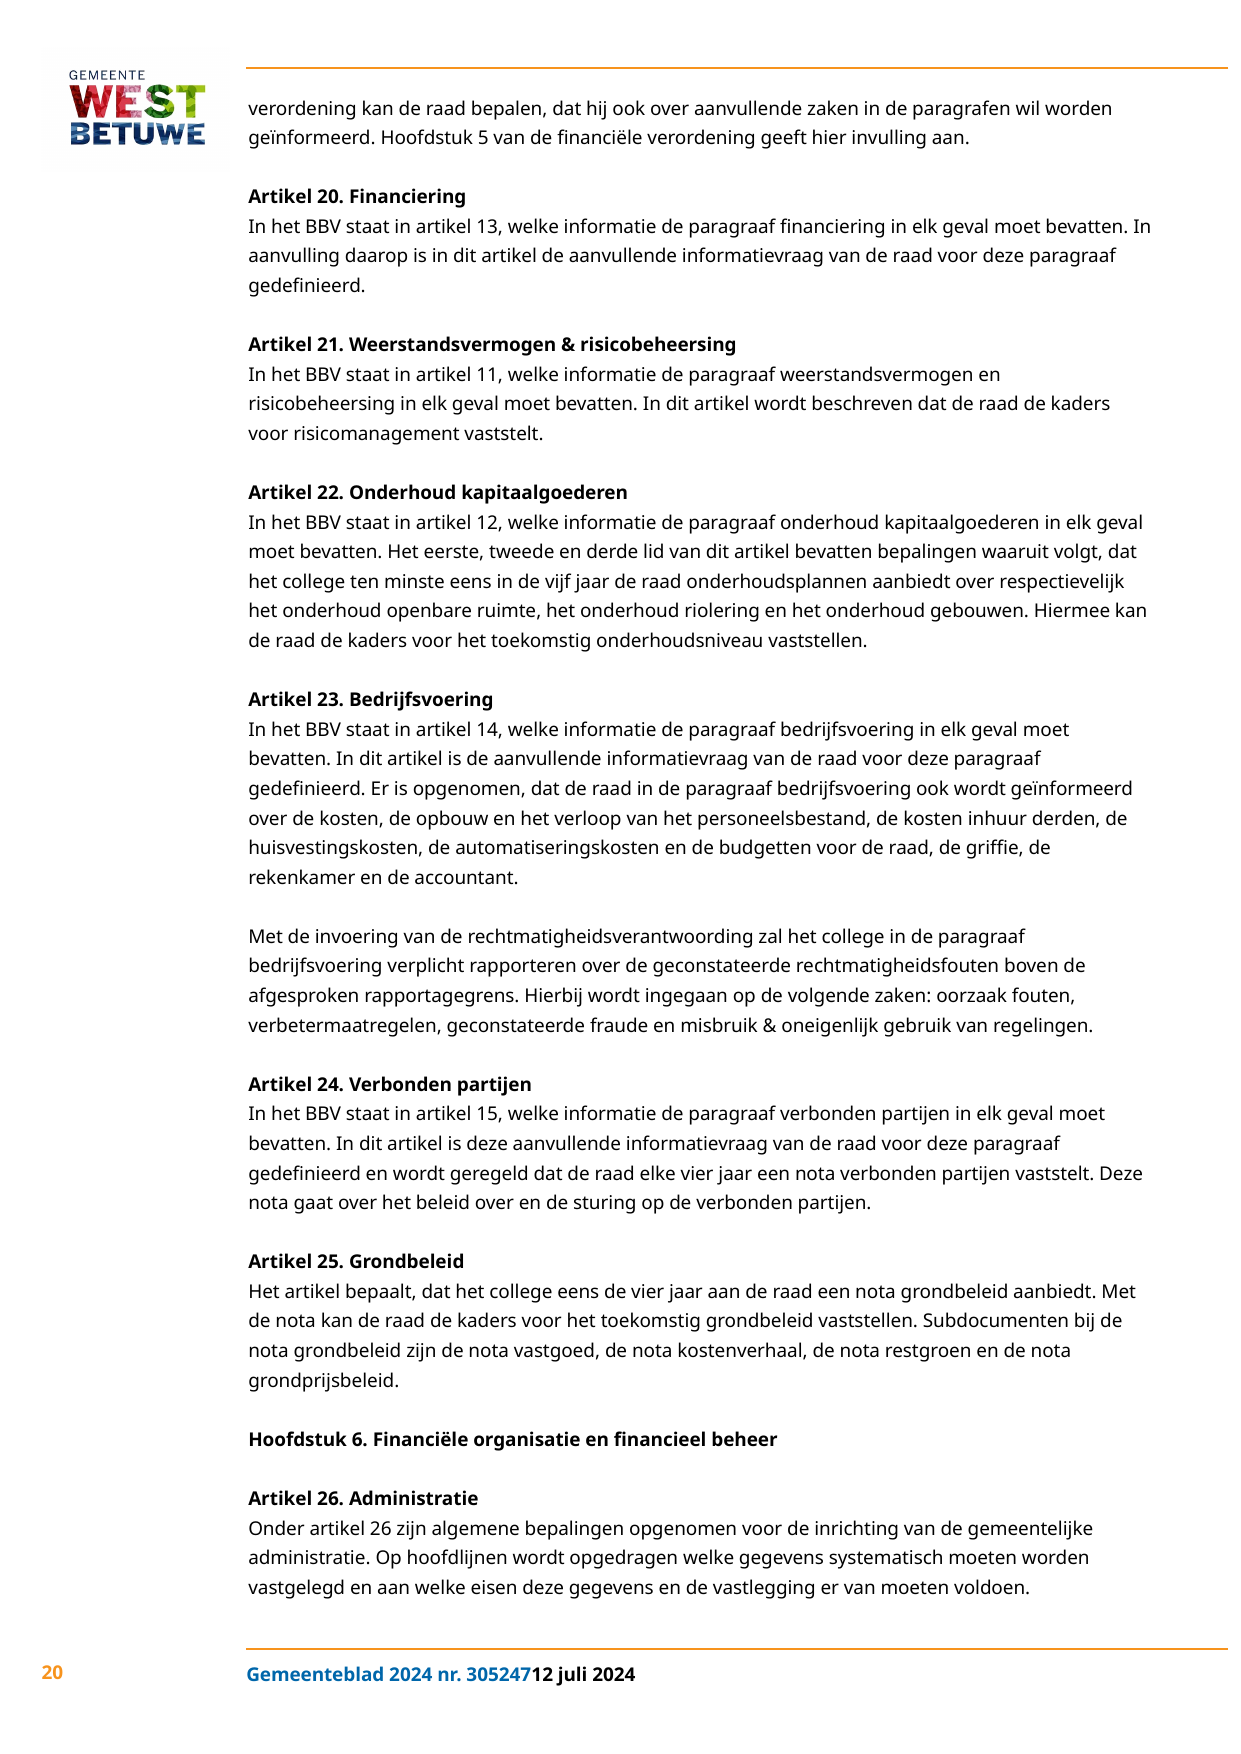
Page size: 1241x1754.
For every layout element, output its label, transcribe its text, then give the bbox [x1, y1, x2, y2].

picture [41, 47, 231, 172]
text Artikel 20. Financiering [248, 183, 1152, 209]
text Artikel 21. Weerstandsvermogen & risicobeheersing [248, 331, 1152, 357]
text In het BBV staat in artikel 11, welke informatie de paragraaf weerstandsvermogen en risicobeheersing in elk geval moet bevatten. In dit artikel wordt beschreven dat de raad de kaders voor risicomanagement vaststelt. [248, 361, 1152, 446]
text Artikel 23. Bedrijfsvoering [248, 686, 1152, 712]
text Artikel 26. Administratie [248, 1485, 1152, 1511]
text In het BBV staat in artikel 14, welke informatie de paragraaf bedrijfsvoering in elk geval moet bevatten. In dit artikel is de aanvullende informatievraag van de raad voor deze paragraaf gedefinieerd. Er is opgenomen, dat de raad in de paragraaf bedrijfsvoering ook wordt geïnformeerd over de kosten, de opbouw en het verloop van het personeelsbestand, de kosten inhuur derden, de huisvestingskosten, de automatiseringskosten en de budgetten voor de raad, de griffie, de rekenkamer en de accountant. [248, 716, 1152, 890]
text Onder artikel 26 zijn algemene bepalingen opgenomen voor de inrichting van de gemeentelijke administratie. Op hoofdlijnen wordt opgedragen welke gegevens systematisch moeten worden vastgelegd en aan welke eisen deze gegevens en de vastlegging er van moeten voldoen. [248, 1515, 1152, 1600]
text In het BBV staat in artikel 12, welke informatie de paragraaf onderhoud kapitaalgoederen in elk geval moet bevatten. Het eerste, tweede en derde lid van dit artikel bevatten bepalingen waaruit volgt, dat het college ten minste eens in de vijf jaar de raad onderhoudsplannen aanbiedt over respectievelijk het onderhoud openbare ruimte, het onderhoud riolering en het onderhoud gebouwen. Hiermee kan de raad de kaders voor het toekomstig onderhoudsniveau vaststellen. [248, 509, 1152, 653]
text verordening kan de raad bepalen, dat hij ook over aanvullende zaken in de paragrafen wil worden geïnformeerd. Hoofdstuk 5 van de financiële verordening geeft hier invulling aan. [248, 95, 1152, 150]
text In het BBV staat in artikel 13, welke informatie de paragraaf financiering in elk geval moet bevatten. In aanvulling daarop is in dit artikel de aanvullende informatievraag van de raad voor deze paragraaf gedefinieerd. [248, 213, 1152, 298]
text Artikel 22. Onderhoud kapitaalgoederen [248, 479, 1152, 505]
text Hoofdstuk 6. Financiële organisatie en financieel beheer [248, 1426, 1152, 1452]
text In het BBV staat in artikel 15, welke informatie de paragraaf verbonden partijen in elk geval moet bevatten. In dit artikel is deze aanvullende informatievraag van de raad voor deze paragraaf gedefinieerd en wordt geregeld dat de raad elke vier jaar een nota verbonden partijen vaststelt. Deze nota gaat over het beleid over en de sturing op de verbonden partijen. [248, 1101, 1152, 1215]
text Het artikel bepaalt, dat het college eens de vier jaar aan de raad een nota grondbeleid aanbiedt. Met de nota kan de raad de kaders voor het toekomstig grondbeleid vaststellen. Subdocumenten bij de nota grondbeleid zijn de nota vastgoed, de nota kostenverhaal, de nota restgroen en de nota grondprijsbeleid. [248, 1278, 1152, 1393]
text Artikel 25. Grondbeleid [248, 1248, 1152, 1274]
text Met de invoering van de rechtmatigheidsverantwoording zal het college in de paragraaf bedrijfsvoering verplicht rapporteren over de geconstateerde rechtmatigheidsfouten boven de afgesproken rapportagegrens. Hierbij wordt ingegaan op de volgende zaken: oorzaak fouten, verbetermaatregelen, geconstateerde fraude en misbruik & oneigenlijk gebruik van regelingen. [248, 923, 1152, 1038]
text Artikel 24. Verbonden partijen [248, 1071, 1152, 1097]
